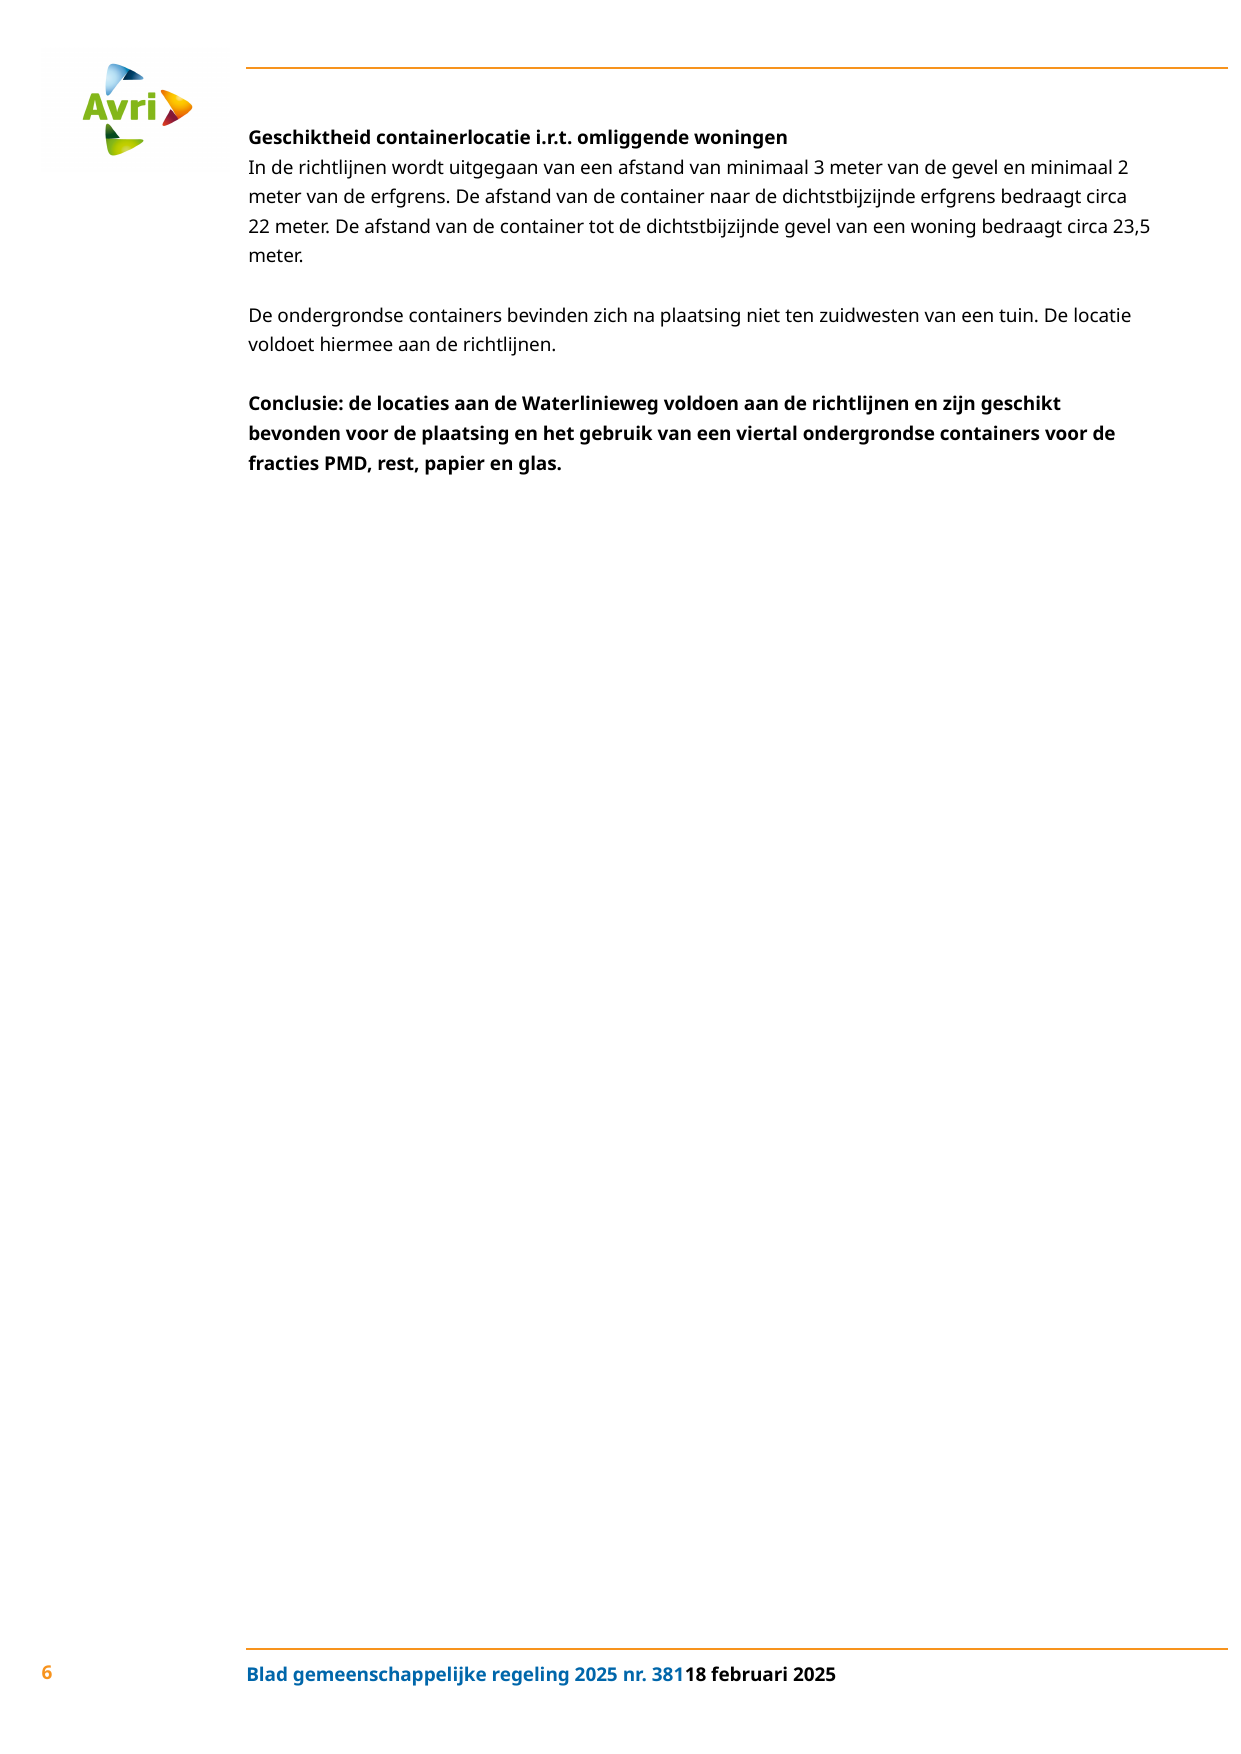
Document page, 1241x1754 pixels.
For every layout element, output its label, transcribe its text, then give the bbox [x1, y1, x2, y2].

text Geschiktheid containerlocatie i.r.t. omliggende woningen [248, 124, 1152, 150]
picture [41, 47, 231, 172]
text De ondergrondse containers bevinden zich na plaatsing niet ten zuidwesten van een tuin. De locatie voldoet hiermee aan de richtlijnen. [248, 302, 1152, 357]
text In de richtlijnen wordt uitgegaan van een afstand van minimaal 3 meter van de gevel en minimaal 2 meter van de erfgrens. De afstand van de container naar de dichtstbijzijnde erfgrens bedraagt circa 22 meter. De afstand van de container tot de dichtstbijzijnde gevel van een woning bedraagt circa 23,5 meter. [248, 154, 1152, 268]
text Conclusie: de locaties aan de Waterlinieweg voldoen aan de richtlijnen en zijn geschikt bevonden voor de plaatsing en het gebruik van een viertal ondergrondse containers voor de fracties PMD, rest, papier en glas. [248, 391, 1152, 476]
